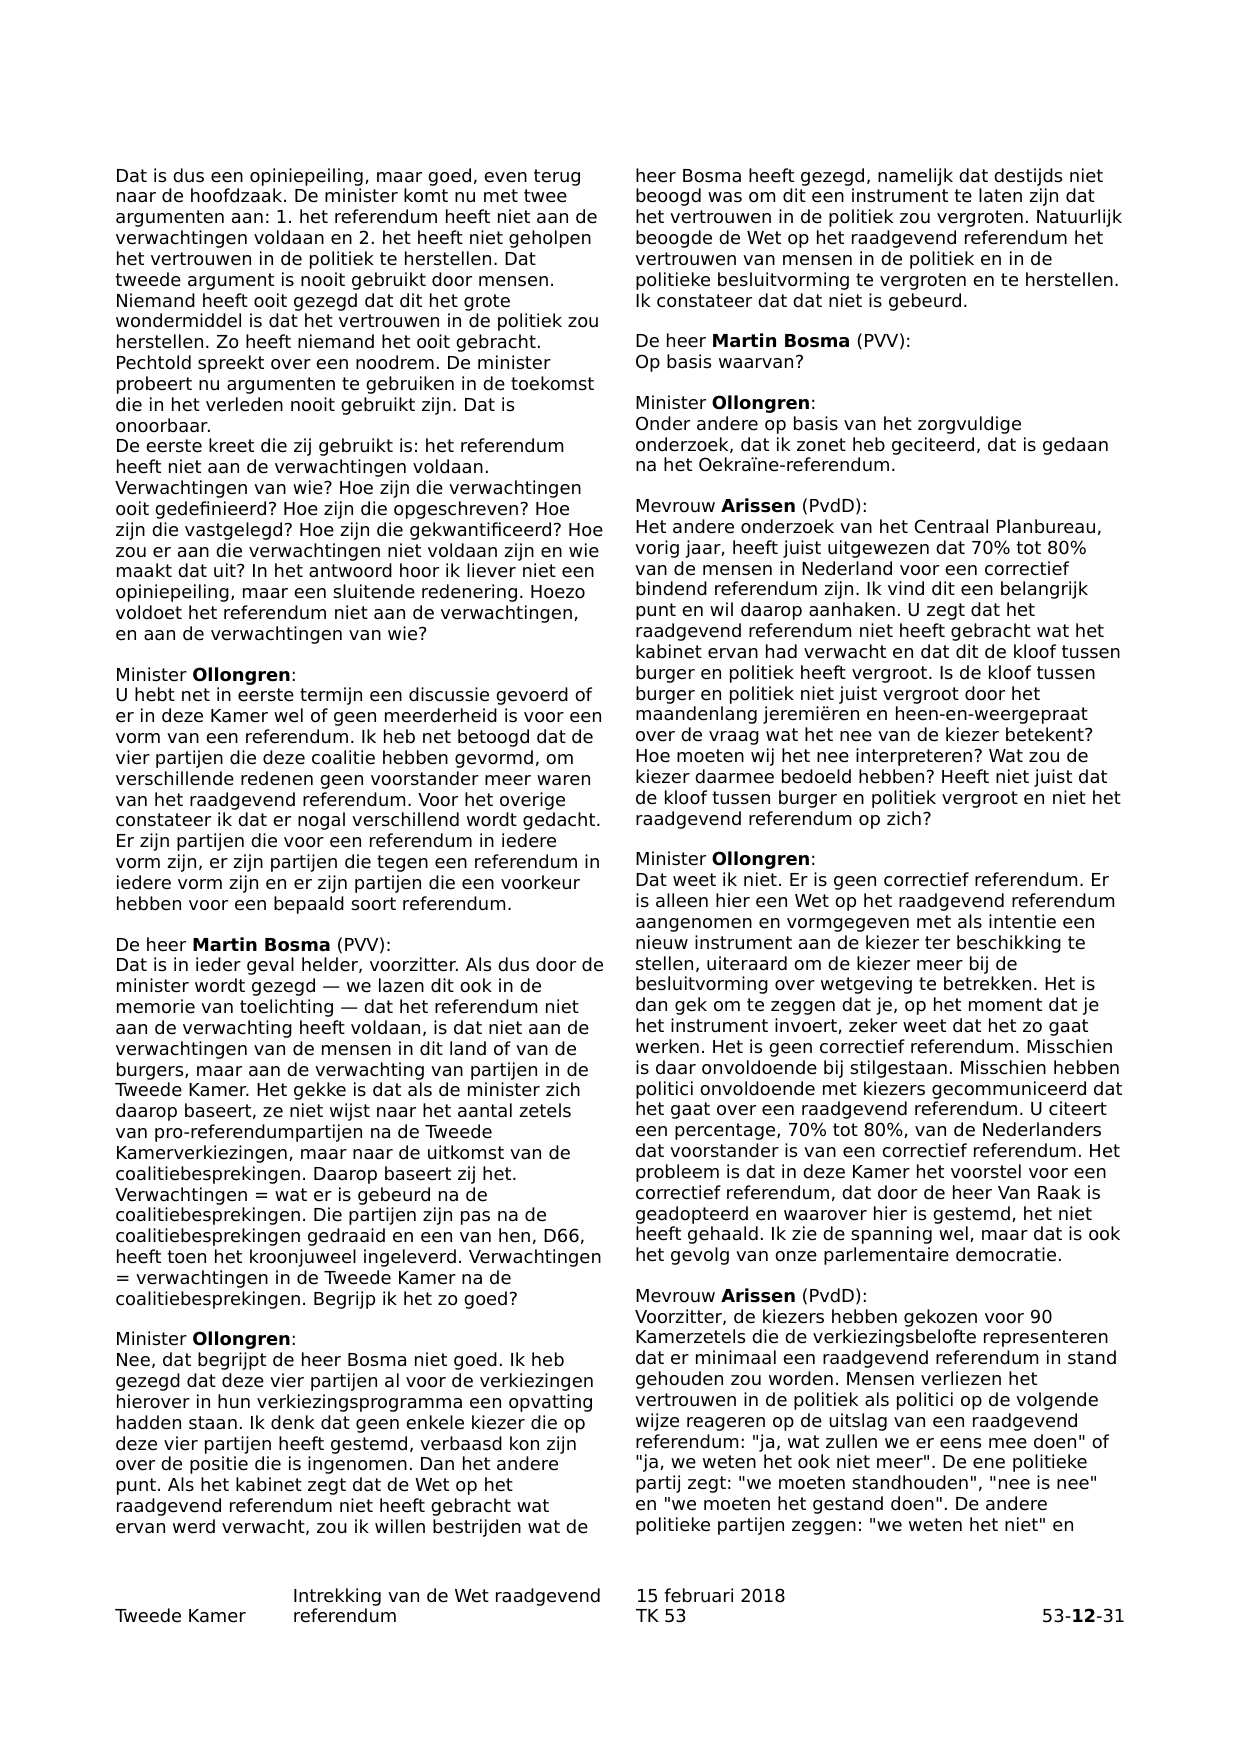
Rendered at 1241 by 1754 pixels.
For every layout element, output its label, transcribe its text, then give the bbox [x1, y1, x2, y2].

text Dat weet ik niet. Er is geen correctief referendum. Er is alleen hier een Wet op het raadgevend referendum aangenomen en vormgegeven met als intentie een nieuw instrument aan de kiezer ter beschikking te stellen, uiteraard om de kiezer meer bij de besluitvorming over wetgeving te betrekken. Het is dan gek om te zeggen dat je, op het moment dat je het instrument invoert, zeker weet dat het zo gaat werken. Het is geen correctief referendum. Misschien is daar onvoldoende bij stilgestaan. Misschien hebben politici onvoldoende met kiezers gecommuniceerd dat het gaat over een raadgevend referendum. U citeert een percentage, 70% tot 80%, van de Nederlanders dat voorstander is van een correctief referendum. Het probleem is dat in deze Kamer het voorstel voor een correctief referendum, dat door de heer Van Raak is geadopteerd en waarover hier is gestemd, het niet heeft gehaald. Ik zie de spanning wel, maar dat is ook het gevolg van onze parlementaire democratie. [635, 870, 1125, 1266]
text De heer Martin Bosma (PVV): [115, 934, 605, 955]
text Minister Ollongren: [115, 664, 605, 685]
text heer Bosma heeft gezegd, namelijk dat destijds niet beoogd was om dit een instrument te laten zijn dat het vertrouwen in de politiek zou vergroten. Natuurlijk beoogde de Wet op het raadgevend referendum het vertrouwen van mensen in de politiek en in de politieke besluitvorming te vergroten en te herstellen. Ik constateer dat dat niet is gebeurd. [635, 165, 1125, 311]
text Mevrouw Arissen (PvdD): [635, 1286, 1125, 1306]
text Dat is in ieder geval helder, voorzitter. Als dus door de minister wordt gezegd — we lazen dit ook in de memorie van toelichting — dat het referendum niet aan de verwachting heeft voldaan, is dat niet aan de verwachtingen van de mensen in dit land of van de burgers, maar aan de verwachting van partijen in de Tweede Kamer. Het gekke is dat als de minister zich daarop baseert, ze niet wijst naar het aantal zetels van pro-referendumpartijen na de Tweede Kamerverkiezingen, maar naar de uitkomst van de coalitiebesprekingen. Daarop baseert zij het. Verwachtingen = wat er is gebeurd na de coalitiebesprekingen. Die partijen zijn pas na de coalitiebesprekingen gedraaid en een van hen, D66, heeft toen het kroonjuweel ingeleverd. Verwachtingen = verwachtingen in de Tweede Kamer na de coalitiebesprekingen. Begrijp ik het zo goed? [115, 955, 605, 1309]
text Minister Ollongren: [635, 849, 1125, 870]
text Nee, dat begrijpt de heer Bosma niet goed. Ik heb gezegd dat deze vier partijen al voor de verkiezingen hierover in hun verkiezingsprogramma een opvatting hadden staan. Ik denk dat geen enkele kiezer die op deze vier partijen heeft gestemd, verbaasd kon zijn over de positie die is ingenomen. Dan het andere punt. Als het kabinet zegt dat de Wet op het raadgevend referendum niet heeft gebracht wat ervan werd verwacht, zou ik willen bestrijden wat de [115, 1350, 605, 1537]
text Minister Ollongren: [635, 393, 1125, 413]
text U hebt net in eerste termijn een discussie gevoerd of er in deze Kamer wel of geen meerderheid is voor een vorm van een referendum. Ik heb net betoogd dat de vier partijen die deze coalitie hebben gevormd, om verschillende redenen geen voorstander meer waren van het raadgevend referendum. Voor het overige constateer ik dat er nogal verschillend wordt gedacht. Er zijn partijen die voor een referendum in iedere vorm zijn, er zijn partijen die tegen een referendum in iedere vorm zijn en er zijn partijen die een voorkeur hebben voor een bepaald soort referendum. [115, 685, 605, 914]
text Voorzitter, de kiezers hebben gekozen voor 90 Kamerzetels die de verkiezingsbelofte representeren dat er minimaal een raadgevend referendum in stand gehouden zou worden. Mensen verliezen het vertrouwen in de politiek als politici op de volgende wijze reageren op de uitslag van een raadgevend referendum: "ja, wat zullen we er eens mee doen" of "ja, we weten het ook niet meer". De ene politieke partij zegt: "we moeten standhouden", "nee is nee" en "we moeten het gestand doen". De andere politieke partijen zeggen: "we weten het niet" en [635, 1306, 1125, 1536]
text Mevrouw Arissen (PvdD): [635, 496, 1125, 517]
text De heer Martin Bosma (PVV): [635, 331, 1125, 352]
text Minister Ollongren: [115, 1329, 605, 1350]
text Het andere onderzoek van het Centraal Planbureau, vorig jaar, heeft juist uitgewezen dat 70% tot 80% van de mensen in Nederland voor een correctief bindend referendum zijn. Ik vind dit een belangrijk punt en wil daarop aanhaken. U zegt dat het raadgevend referendum niet heeft gebracht wat het kabinet ervan had verwacht en dat dit de kloof tussen burger en politiek heeft vergroot. Is de kloof tussen burger en politiek niet juist vergroot door het maandenlang jeremiëren en heen-en-weergepraat over de vraag wat het nee van de kiezer betekent? Hoe moeten wij het nee interpreteren? Wat zou de kiezer daarmee bedoeld hebben? Heeft niet juist dat de kloof tussen burger en politiek vergroot en niet het raadgevend referendum op zich? [635, 517, 1125, 829]
text Op basis waarvan? [635, 352, 1125, 373]
text De eerste kreet die zij gebruikt is: het referendum heeft niet aan de verwachtingen voldaan. Verwachtingen van wie? Hoe zijn die verwachtingen ooit gedefinieerd? Hoe zijn die opgeschreven? Hoe zijn die vastgelegd? Hoe zijn die gekwantificeerd? Hoe zou er aan die verwachtingen niet voldaan zijn en wie maakt dat uit? In het antwoord hoor ik liever niet een opiniepeiling, maar een sluitende redenering. Hoezo voldoet het referendum niet aan de verwachtingen, en aan de verwachtingen van wie? [115, 436, 605, 644]
text Dat is dus een opiniepeiling, maar goed, even terug naar de hoofdzaak. De minister komt nu met twee argumenten aan: 1. het referendum heeft niet aan de verwachtingen voldaan en 2. het heeft niet geholpen het vertrouwen in de politiek te herstellen. Dat tweede argument is nooit gebruikt door mensen. Niemand heeft ooit gezegd dat dit het grote wondermiddel is dat het vertrouwen in de politiek zou herstellen. Zo heeft niemand het ooit gebracht. Pechtold spreekt over een noodrem. De minister probeert nu argumenten te gebruiken in de toekomst die in het verleden nooit gebruikt zijn. Dat is onoorbaar. [115, 165, 605, 436]
text Onder andere op basis van het zorgvuldige onderzoek, dat ik zonet heb geciteerd, dat is gedaan na het Oekraïne-referendum. [635, 413, 1125, 476]
